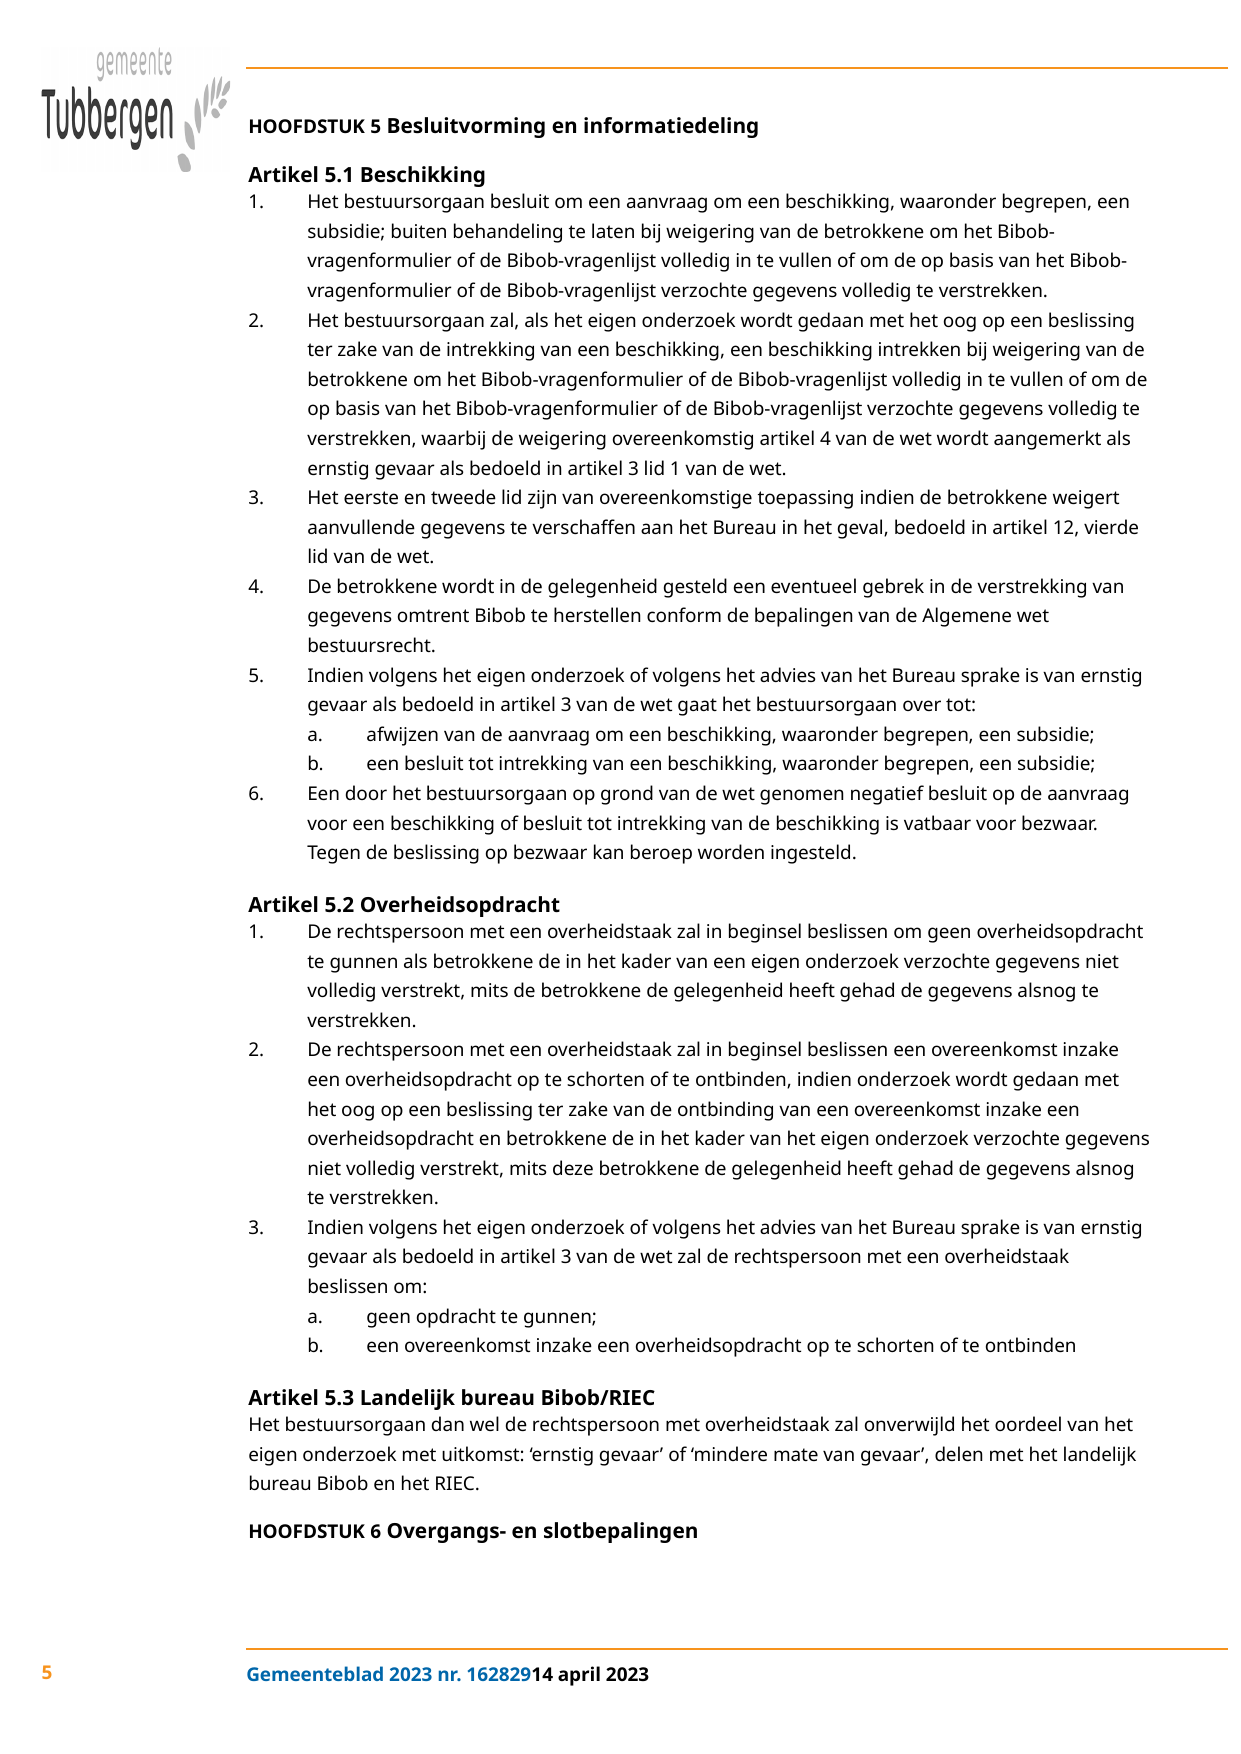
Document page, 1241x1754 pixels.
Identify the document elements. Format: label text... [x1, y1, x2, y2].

list De rechtspersoon met een overheidstaak zal in beginsel beslissen om geen overheidsopdracht te gunnen als betrokkene de in het kader van een eigen onderzoek verzochte gegevens niet volledig verstrekt, mits de betrokkene de gelegenheid heeft gehad de gegevens alsnog te verstrekken. [248, 918, 1152, 1033]
list De rechtspersoon met een overheidstaak zal in beginsel beslissen een overeenkomst inzake een overheidsopdracht op te schorten of te ontbinden, indien onderzoek wordt gedaan met het oog op een beslissing ter zake van de ontbinding van een overeenkomst inzake een overheidsopdracht en betrokkene de in het kader van het eigen onderzoek verzochte gegevens niet volledig verstrekt, mits deze betrokkene de gelegenheid heeft gehad de gegevens alsnog te verstrekken. [248, 1037, 1152, 1210]
picture [41, 47, 231, 172]
text HOOFDSTUK 6 Overgangs- en slotbepalingen [248, 1516, 1152, 1544]
list Het bestuursorgaan zal, als het eigen onderzoek wordt gedaan met het oog op een beslissing ter zake van de intrekking van een beschikking, een beschikking intrekken bij weigering van de betrokkene om het Bibob-vragenformulier of de Bibob-vragenlijst volledig in te vullen of om de op basis van het Bibob-vragenformulier of de Bibob-vragenlijst verzochte gegevens volledig te verstrekken, waarbij de weigering overeenkomstig artikel 4 van de wet wordt aangemerkt als ernstig gevaar als bedoeld in artikel 3 lid 1 van de wet. [248, 307, 1152, 481]
list Het bestuursorgaan besluit om een aanvraag om een beschikking, waaronder begrepen, een subsidie; buiten behandeling te laten bij weigering van de betrokkene om het Bibob-vragenformulier of de Bibob-vragenlijst volledig in te vullen of om de op basis van het Bibob-vragenformulier of de Bibob-vragenlijst verzochte gegevens volledig te verstrekken. [248, 188, 1152, 303]
list Tegen de beslissing op bezwaar kan beroep worden ingesteld. [248, 839, 1152, 865]
list Indien volgens het eigen onderzoek of volgens het advies van het Bureau sprake is van ernstig gevaar als bedoeld in artikel 3 van de wet zal de rechtspersoon met een overheidstaak beslissen om: [248, 1214, 1152, 1299]
list Het eerste en tweede lid zijn van overeenkomstige toepassing indien de betrokkene weigert aanvullende gegevens te verschaffen aan het Bureau in het geval, bedoeld in artikel 12, vierde lid van de wet. [248, 484, 1152, 569]
text Artikel 5.1 Beschikking [248, 160, 1152, 188]
list geen opdracht te gunnen; [307, 1303, 1152, 1328]
text HOOFDSTUK 5 Besluitvorming en informatiedeling [248, 111, 1152, 139]
text Artikel 5.3 Landelijk bureau Bibob/RIEC [248, 1383, 1152, 1411]
list Indien volgens het eigen onderzoek of volgens het advies van het Bureau sprake is van ernstig gevaar als bedoeld in artikel 3 van de wet gaat het bestuursorgaan over tot: [248, 662, 1152, 717]
list een besluit tot intrekking van een beschikking, waaronder begrepen, een subsidie; [307, 751, 1152, 776]
list Een door het bestuursorgaan op grond van de wet genomen negatief besluit op de aanvraag voor een beschikking of besluit tot intrekking van de beschikking is vatbaar voor bezwaar. [248, 780, 1152, 836]
list afwijzen van de aanvraag om een beschikking, waaronder begrepen, een subsidie; [307, 721, 1152, 747]
text Artikel 5.2 Overheidsopdracht [248, 890, 1152, 918]
text Het bestuursorgaan dan wel de rechtspersoon met overheidstaak zal onverwijld het oordeel van het eigen onderzoek met uitkomst: ‘ernstig gevaar’ of ‘mindere mate van gevaar’, delen met het landelijk bureau Bibob en het RIEC. [248, 1411, 1152, 1496]
list een overeenkomst inzake een overheidsopdracht op te schorten of te ontbinden [307, 1332, 1152, 1358]
list De betrokkene wordt in de gelegenheid gesteld een eventueel gebrek in de verstrekking van gegevens omtrent Bibob te herstellen conform de bepalingen van de Algemene wet bestuursrecht. [248, 573, 1152, 658]
